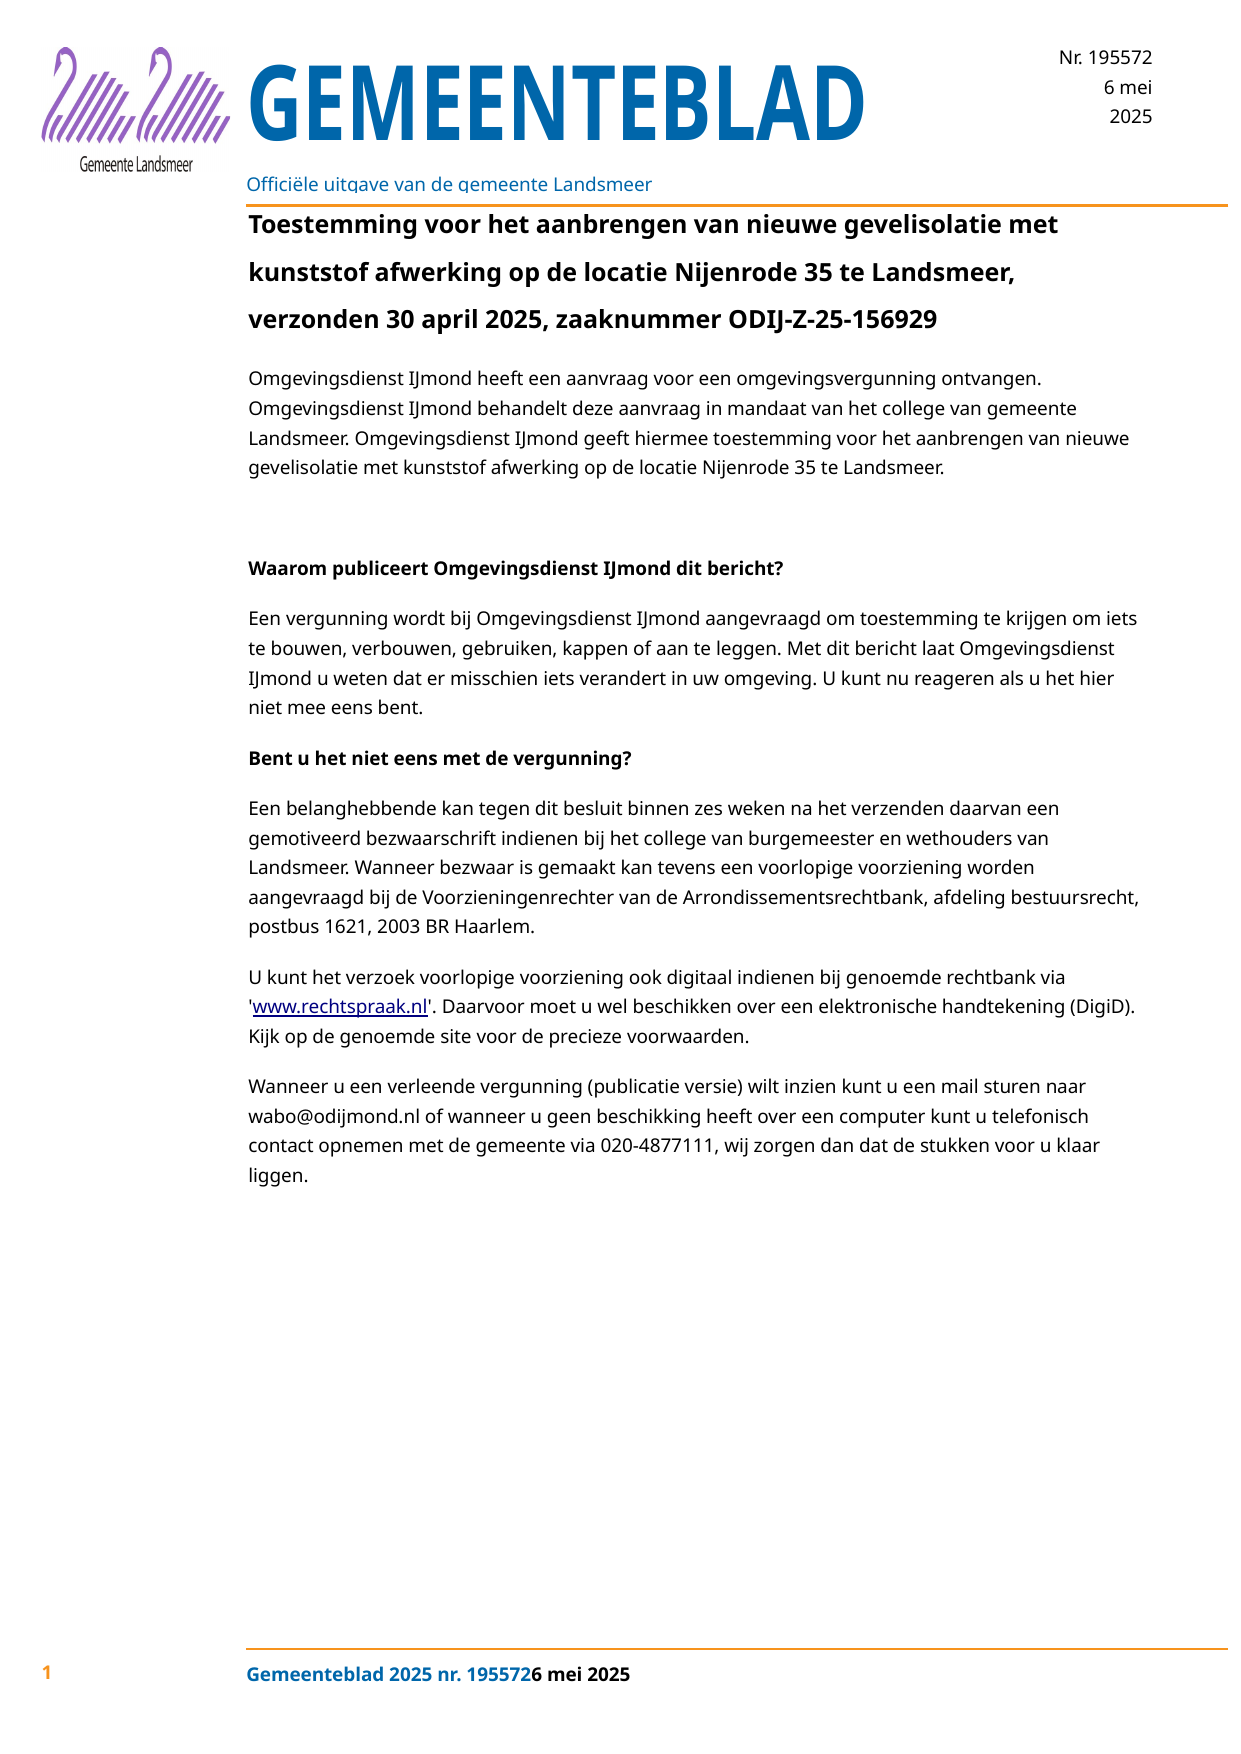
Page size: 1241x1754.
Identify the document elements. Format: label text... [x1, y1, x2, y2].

text Wanneer u een verleende vergunning (publicatie versie) wilt inzien kunt u een mail sturen naar wabo@odijmond.nl of wanneer u geen beschikking heeft over een computer kunt u telefonisch contact opnemen met de gemeente via 020-4877111, wij zorgen dan dat de stukken voor u klaar liggen. [248, 1073, 1152, 1188]
text Omgevingsdienst IJmond heeft een aanvraag voor een omgevingsvergunning ontvangen. Omgevingsdienst IJmond behandelt deze aanvraag in mandaat van het college van gemeente Landsmeer. Omgevingsdienst IJmond geeft hiermee toestemming voor het aanbrengen van nieuwe gevelisolatie met kunststof afwerking op de locatie Nijenrode 35 te Landsmeer. [248, 366, 1152, 480]
text Waarom publiceert Omgevingsdienst IJmond dit bericht? [248, 555, 1152, 581]
text Bent u het niet eens met de vergunning? [248, 745, 1152, 770]
text Toestemming voor het aanbrengen van nieuwe gevelisolatie met kunststof afwerking op de locatie Nijenrode 35 te Landsmeer, verzonden 30 april 2025, zaaknummer ODIJ-Z-25-156929 [248, 207, 1152, 336]
text U kunt het verzoek voorlopige voorziening ook digitaal indienen bij genoemde rechtbank via 'www.rechtspraak.nl'. Daarvoor moet u wel beschikken over een elektronische handtekening (DigiD). Kijk op de genoemde site voor de precieze voorwaarden. [248, 964, 1152, 1049]
text Een belanghebbende kan tegen dit besluit binnen zes weken na het verzenden daarvan een gemotiveerd bezwaarschrift indienen bij het college van burgemeester en wethouders van Landsmeer. Wanneer bezwaar is gemaakt kan tevens een voorlopige voorziening worden aangevraagd bij de Voorzieningenrechter van de Arrondissementsrechtbank, afdeling bestuursrecht, postbus 1621, 2003 BR Haarlem. [248, 795, 1152, 939]
text Een vergunning wordt bij Omgevingsdienst IJmond aangevraagd om toestemming te krijgen om iets te bouwen, verbouwen, gebruiken, kappen of aan te leggen. Met dit bericht laat Omgevingsdienst IJmond u weten dat er misschien iets verandert in uw omgeving. U kunt nu reageren als u het hier niet mee eens bent. [248, 606, 1152, 720]
picture [41, 47, 231, 172]
